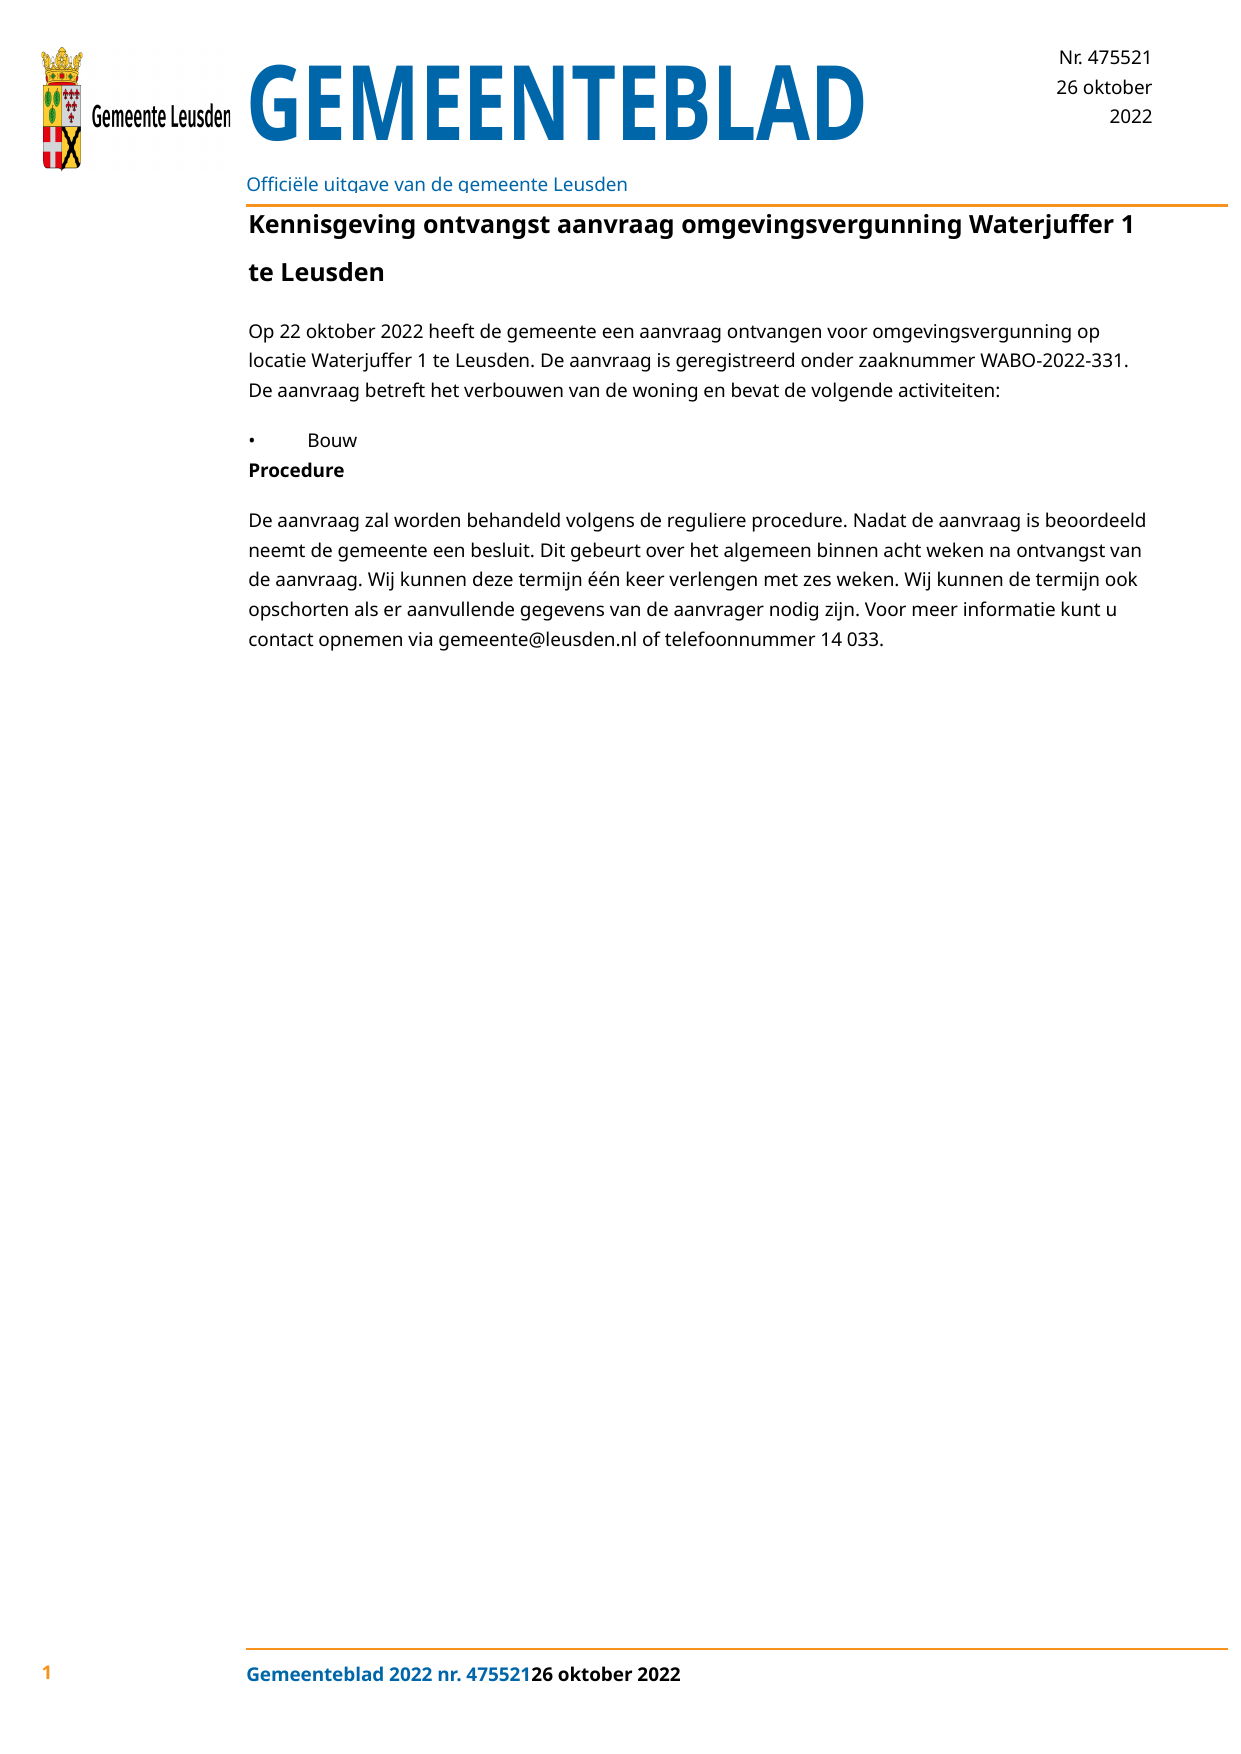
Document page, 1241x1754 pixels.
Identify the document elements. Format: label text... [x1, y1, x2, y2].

text De aanvraag zal worden behandeld volgens de reguliere procedure. Nadat de aanvraag is beoordeeld neemt de gemeente een besluit. Dit gebeurt over het algemeen binnen acht weken na ontvangst van de aanvraag. Wij kunnen deze termijn één keer verlengen met zes weken. Wij kunnen de termijn ook opschorten als er aanvullende gegevens van de aanvrager nodig zijn. Voor meer informatie kunt u contact opnemen via gemeente@leusden.nl of telefoonnummer 14 033. [248, 507, 1152, 652]
text Op 22 oktober 2022 heeft de gemeente een aanvraag ontvangen voor omgevingsvergunning op locatie Waterjuffer 1 te Leusden. De aanvraag is geregistreerd onder zaaknummer WABO-2022-331. De aanvraag betreft het verbouwen van de woning en bevat de volgende activiteiten: [248, 318, 1152, 403]
list Bouw [248, 427, 1152, 453]
text Kennisgeving ontvangst aanvraag omgevingsvergunning Waterjuffer 1 te Leusden [248, 207, 1152, 288]
picture [41, 47, 231, 172]
text Procedure [248, 457, 1152, 483]
